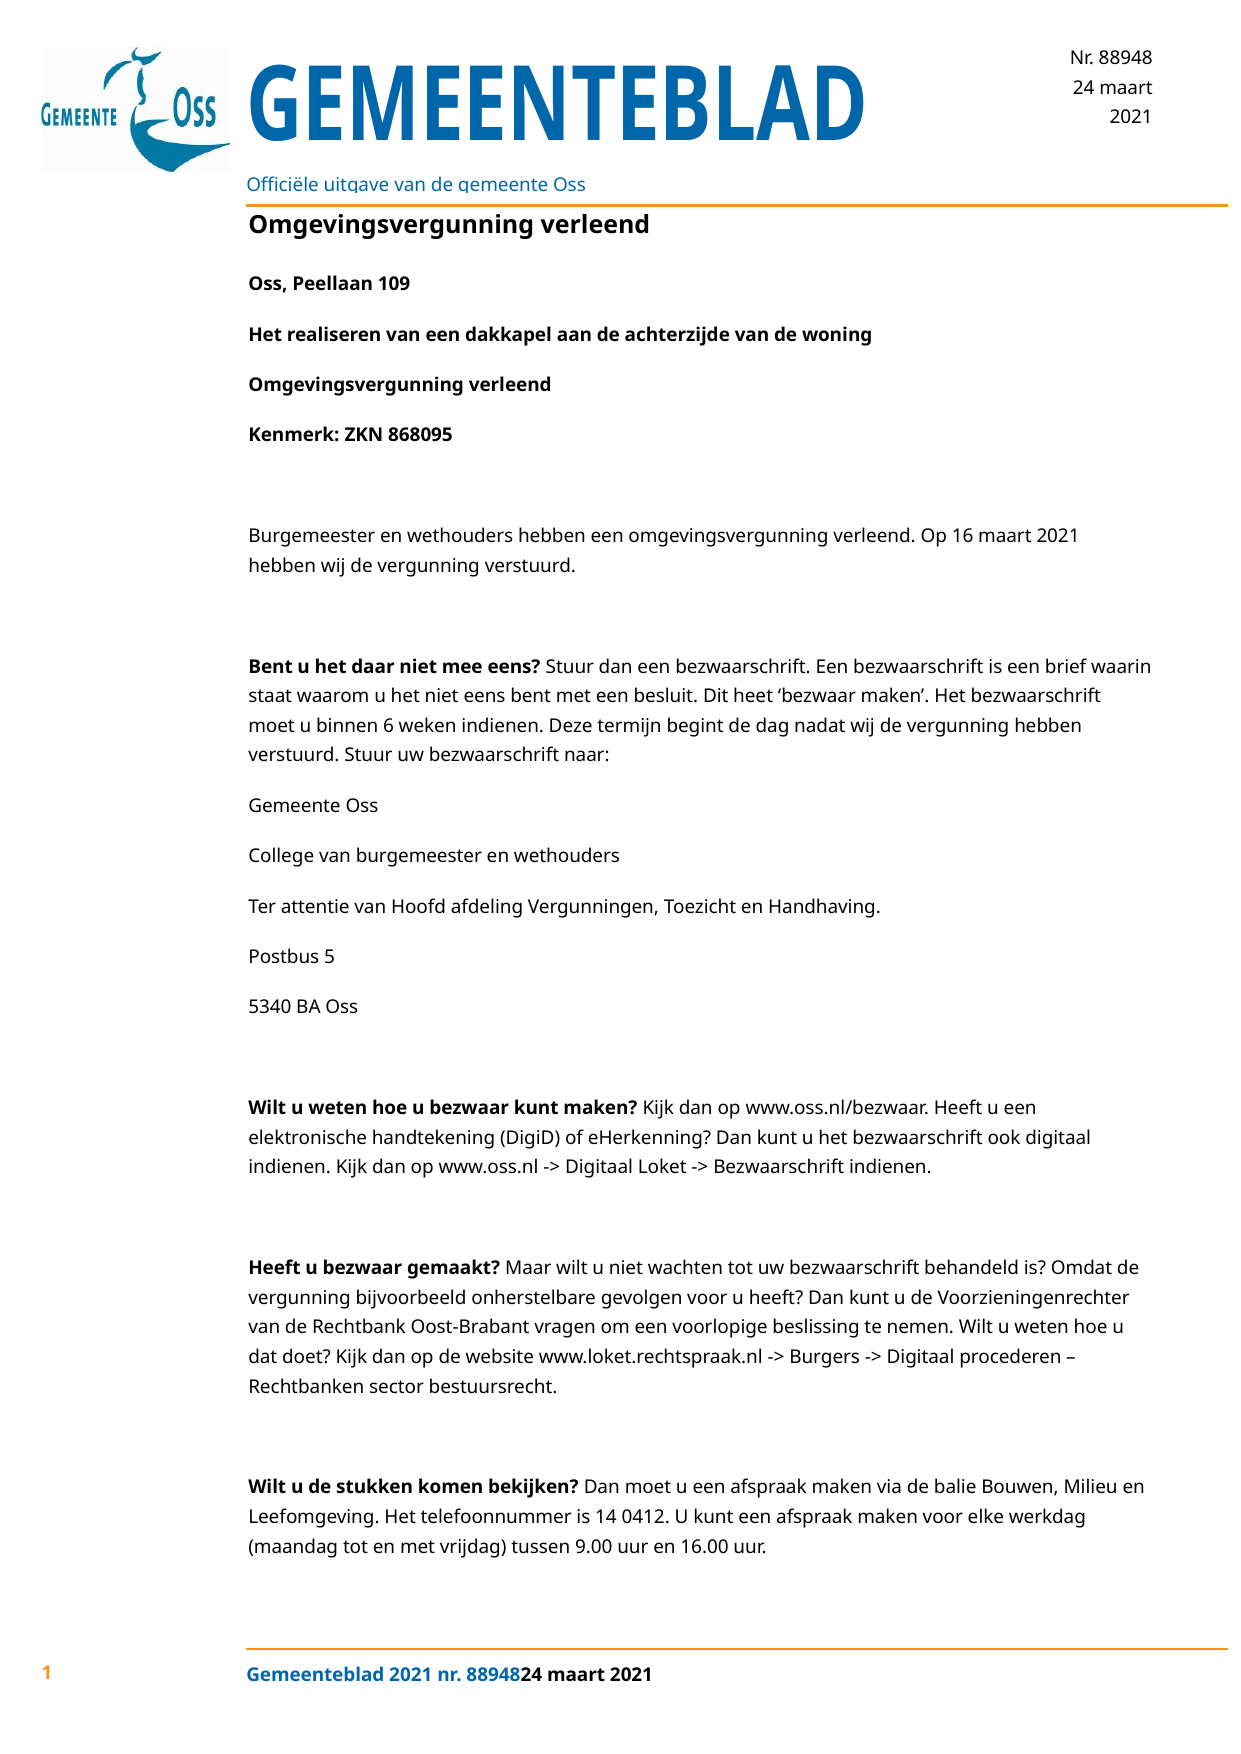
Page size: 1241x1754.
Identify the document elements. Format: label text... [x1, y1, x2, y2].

text Wilt u de stukken komen bekijken? Dan moet u een afspraak maken via de balie Bouwen, Milieu en Leefomgeving. Het telefoonnummer is 14 0412. U kunt een afspraak maken voor elke werkdag (maandag tot en met vrijdag) tussen 9.00 uur en 16.00 uur. [248, 1474, 1152, 1558]
text Bent u het daar niet mee eens? Stuur dan een bezwaarschrift. Een bezwaarschrift is een brief waarin staat waarom u het niet eens bent met een besluit. Dit heet ‘bezwaar maken’. Het bezwaarschrift moet u binnen 6 weken indienen. Deze termijn begint de dag nadat wij de vergunning hebben verstuurd. Stuur uw bezwaarschrift naar: [248, 653, 1152, 767]
text Kenmerk: ZKN 868095 [248, 422, 1152, 447]
text Heeft u bezwaar gemaakt? Maar wilt u niet wachten tot uw bezwaarschrift behandeld is? Omdat de vergunning bijvoorbeeld onherstelbare gevolgen voor u heeft? Dan kunt u de Voorzieningenrechter van de Rechtbank Oost-Brabant vragen om een voorlopige beslissing te nemen. Wilt u weten hoe u dat doet? Kijk dan op de website www.loket.rechtspraak.nl -> Burgers -> Digitaal procederen – Rechtbanken sector bestuursrecht. [248, 1254, 1152, 1398]
text Postbus 5 [248, 943, 1152, 969]
text College van burgemeester en wethouders [248, 842, 1152, 868]
text Burgemeester en wethouders hebben een omgevingsvergunning verleend. Op 16 maart 2021 hebben wij de vergunning verstuurd. [248, 522, 1152, 578]
text 5340 BA Oss [248, 994, 1152, 1019]
text Het realiseren van een dakkapel aan de achterzijde van de woning [248, 321, 1152, 346]
text Ter attentie van Hoofd afdeling Vergunningen, Toezicht en Handhaving. [248, 893, 1152, 918]
text Gemeente Oss [248, 792, 1152, 818]
picture [41, 47, 231, 172]
text Wilt u weten hoe u bezwaar kunt maken? Kijk dan op www.oss.nl/bezwaar. Heeft u een elektronische handtekening (DigiD) of eHerkenning? Dan kunt u het bezwaarschrift ook digitaal indienen. Kijk dan op www.oss.nl -> Digitaal Loket -> Bezwaarschrift indienen. [248, 1094, 1152, 1179]
text Omgevingsvergunning verleend [248, 207, 1152, 241]
text Oss, Peellaan 109 [248, 270, 1152, 296]
text Omgevingsvergunning verleend [248, 371, 1152, 397]
